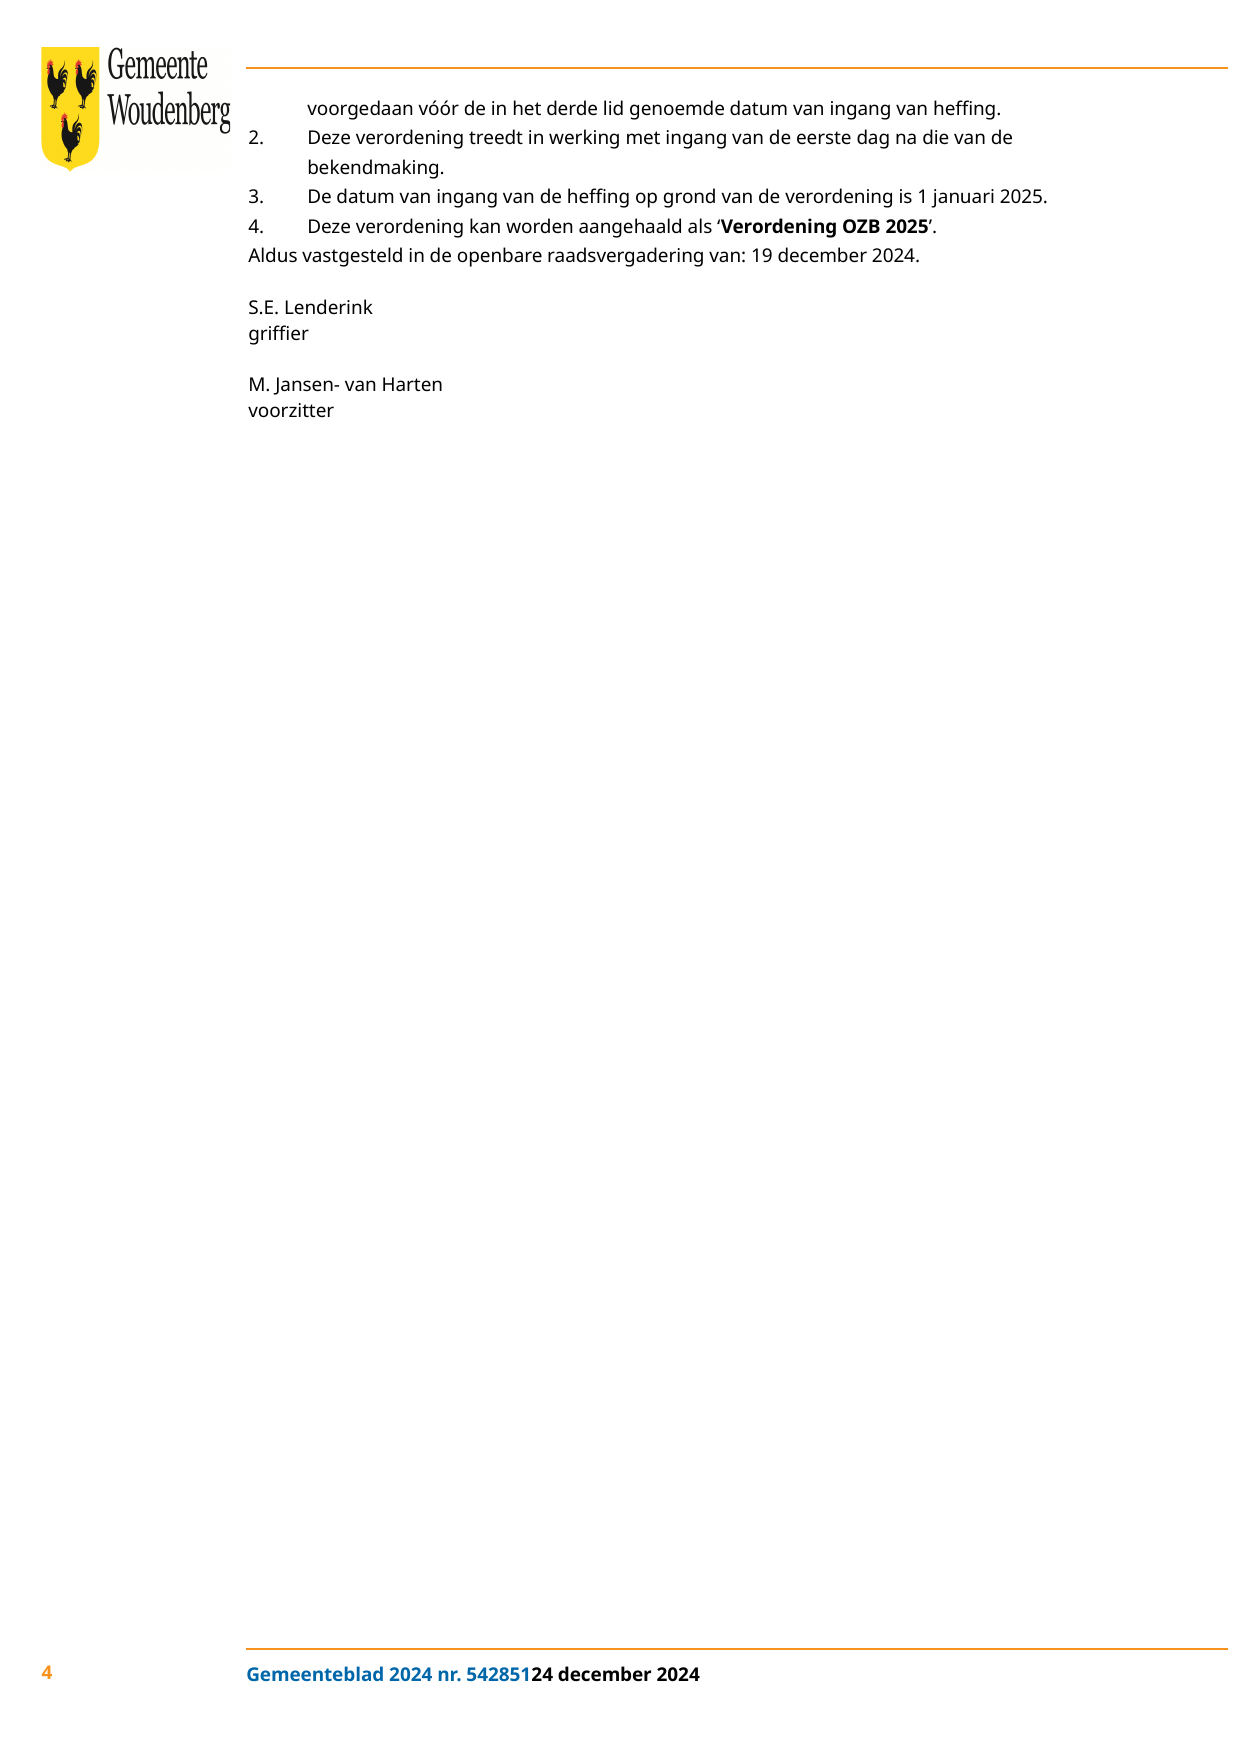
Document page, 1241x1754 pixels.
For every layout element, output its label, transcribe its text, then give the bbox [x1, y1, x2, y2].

list Deze verordening kan worden aangehaald als ‘Verordening OZB 2025’. [248, 213, 1152, 239]
text S.E. Lenderink [248, 294, 1152, 320]
list De datum van ingang van de heffing op grond van de verordening is 1 januari 2025. [248, 183, 1152, 209]
text voorzitter [248, 397, 1152, 423]
text griffier [248, 320, 1152, 346]
picture [41, 47, 231, 172]
list Deze verordening treedt in werking met ingang van de eerste dag na die van de bekendmaking. [248, 124, 1152, 180]
list voorgedaan vóór de in het derde lid genoemde datum van ingang van heffing. [248, 95, 1152, 121]
text M. Jansen- van Harten [248, 371, 1152, 397]
text Aldus vastgesteld in de openbare raadsvergadering van: 19 december 2024. [248, 243, 1152, 268]
